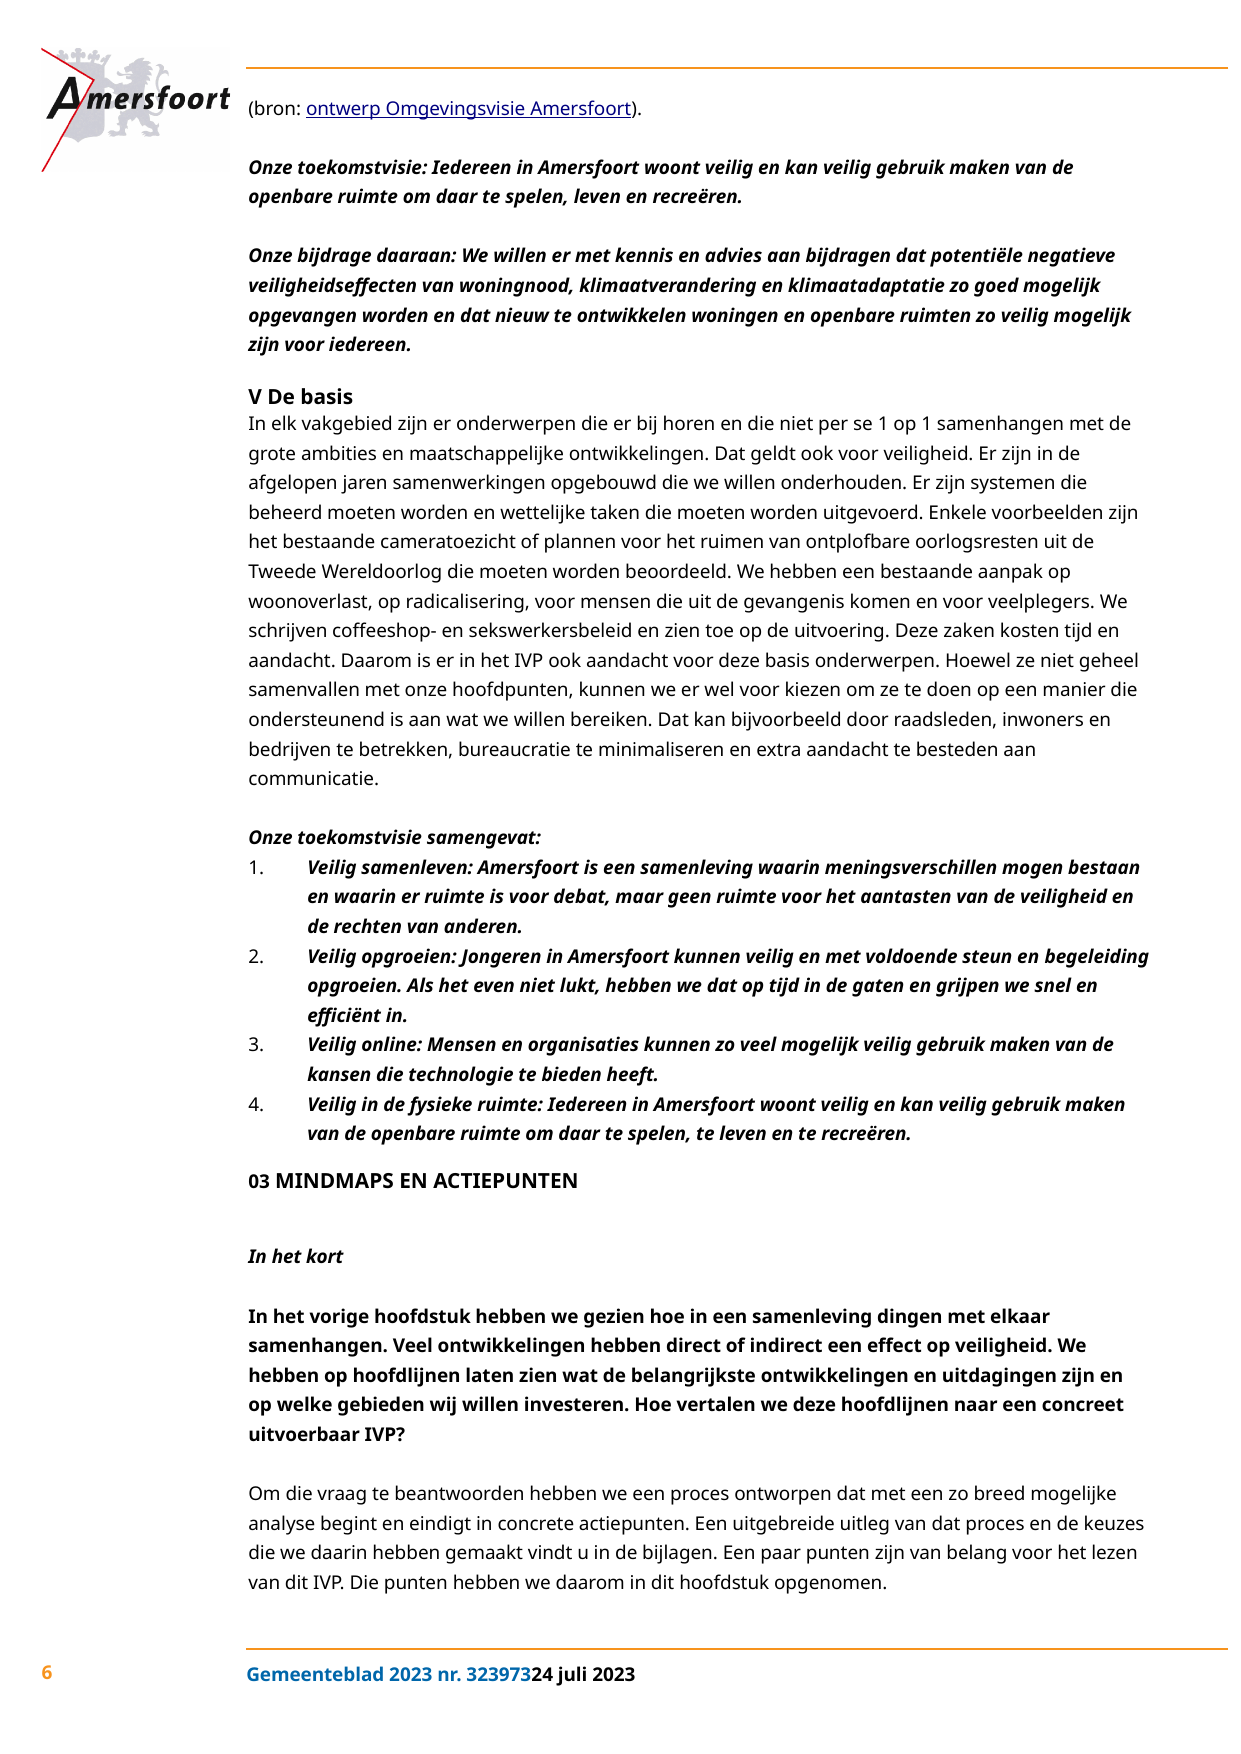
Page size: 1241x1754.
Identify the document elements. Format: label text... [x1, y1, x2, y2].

text 03 MINDMAPS EN ACTIEPUNTEN [248, 1166, 1152, 1194]
text Onze toekomstvisie samengevat: [248, 824, 1152, 850]
text Onze toekomstvisie: Iedereen in Amersfoort woont veilig en kan veilig gebruik maken van de openbare ruimte om daar te spelen, leven en recreëren. [248, 154, 1152, 209]
list Veilig in de fysieke ruimte: Iedereen in Amersfoort woont veilig en kan veilig gebruik maken van de openbare ruimte om daar te spelen, te leven en te recreëren. [248, 1091, 1152, 1146]
text Om die vraag te beantwoorden hebben we een proces ontworpen dat met een zo breed mogelijke analyse begint en eindigt in concrete actiepunten. Een uitgebreide uitleg van dat proces en de keuzes die we daarin hebben gemaakt vindt u in de bijlagen. Een paar punten zijn van belang voor het lezen van dit IVP. Die punten hebben we daarom in dit hoofdstuk opgenomen. [248, 1480, 1152, 1595]
list Veilig opgroeien: Jongeren in Amersfoort kunnen veilig en met voldoende steun en begeleiding opgroeien. Als het even niet lukt, hebben we dat op tijd in de gaten en grijpen we snel en efficiënt in. [248, 943, 1152, 1028]
text In het vorige hoofdstuk hebben we gezien hoe in een samenleving dingen met elkaar samenhangen. Veel ontwikkelingen hebben direct of indirect een effect op veiligheid. We hebben op hoofdlijnen laten zien wat de belangrijkste ontwikkelingen en uitdagingen zijn en op welke gebieden wij willen investeren. Hoe vertalen we deze hoofdlijnen naar een concreet uitvoerbaar IVP? [248, 1303, 1152, 1447]
text V De basis [248, 382, 1152, 410]
text (bron: ontwerp Omgevingsvisie Amersfoort). [248, 95, 1152, 121]
text Onze bijdrage daaraan: We willen er met kennis en advies aan bijdragen dat potentiële negatieve veiligheidseffecten van woningnood, klimaatverandering en klimaatadaptatie zo goed mogelijk opgevangen worden en dat nieuw te ontwikkelen woningen en openbare ruimten zo veilig mogelijk zijn voor iedereen. [248, 243, 1152, 357]
picture [41, 47, 231, 172]
list Veilig online: Mensen en organisaties kunnen zo veel mogelijk veilig gebruik maken van de kansen die technologie te bieden heeft. [248, 1032, 1152, 1087]
list Veilig samenleven: Amersfoort is een samenleving waarin meningsverschillen mogen bestaan en waarin er ruimte is voor debat, maar geen ruimte voor het aantasten van de veiligheid en de rechten van anderen. [248, 854, 1152, 939]
text In het kort [248, 1244, 1152, 1269]
text In elk vakgebied zijn er onderwerpen die er bij horen en die niet per se 1 op 1 samenhangen met de grote ambities en maatschappelijke ontwikkelingen. Dat geldt ook voor veiligheid. Er zijn in de afgelopen jaren samenwerkingen opgebouwd die we willen onderhouden. Er zijn systemen die beheerd moeten worden en wettelijke taken die moeten worden uitgevoerd. Enkele voorbeelden zijn het bestaande cameratoezicht of plannen voor het ruimen van ontplofbare oorlogsresten uit de Tweede Wereldoorlog die moeten worden beoordeeld. We hebben een bestaande aanpak op woonoverlast, op radicalisering, voor mensen die uit de gevangenis komen en voor veelplegers. We schrijven coffeeshop- en sekswerkersbeleid en zien toe op de uitvoering. Deze zaken kosten tijd en aandacht. Daarom is er in het IVP ook aandacht voor deze basis onderwerpen. Hoewel ze niet geheel samenvallen met onze hoofdpunten, kunnen we er wel voor kiezen om ze te doen op een manier die ondersteunend is aan wat we willen bereiken. Dat kan bijvoorbeeld door raadsleden, inwoners en bedrijven te betrekken, bureaucratie te minimaliseren en extra aandacht te besteden aan communicatie. [248, 410, 1152, 791]
